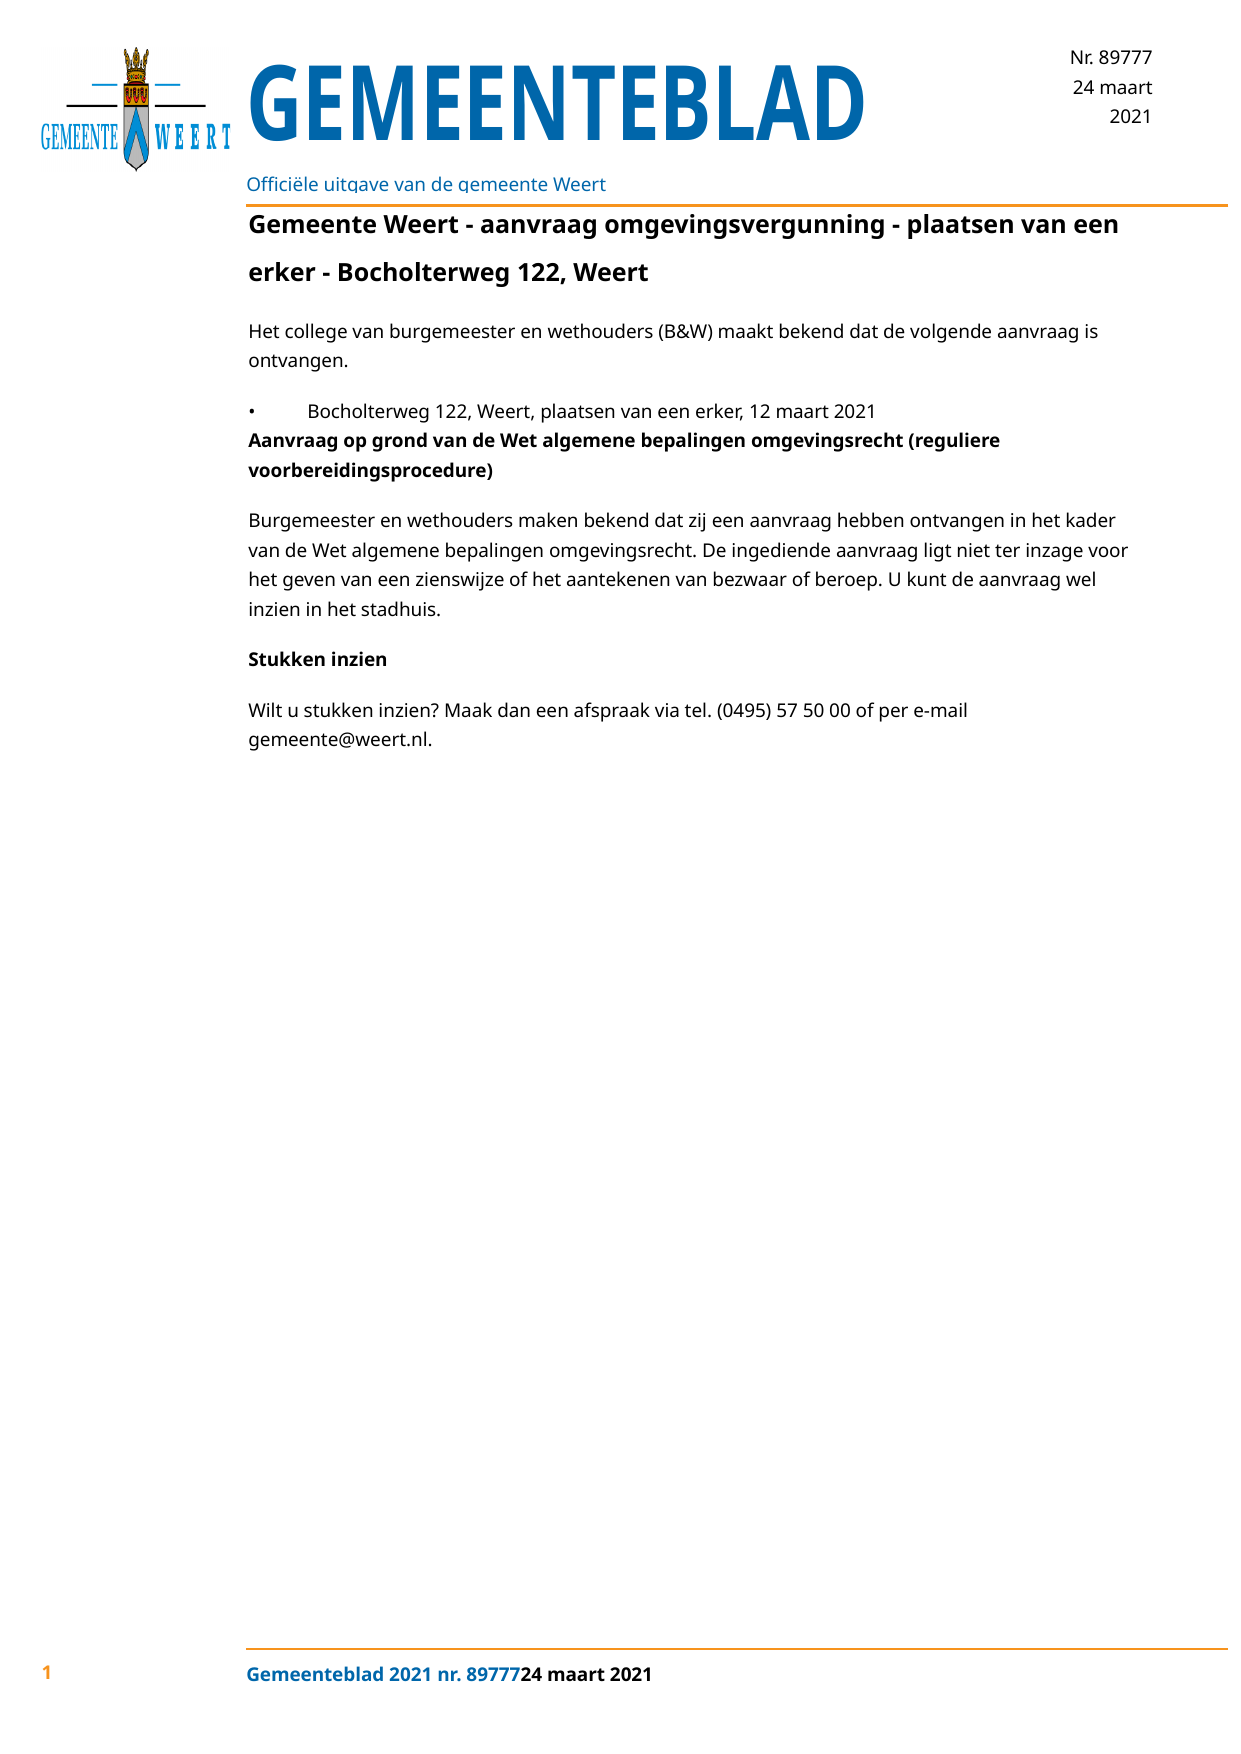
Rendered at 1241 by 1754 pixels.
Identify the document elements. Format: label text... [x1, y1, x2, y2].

text Wilt u stukken inzien? Maak dan een afspraak via tel. (0495) 57 50 00 of per e-mail gemeente@weert.nl. [248, 697, 1152, 752]
text Gemeente Weert - aanvraag omgevingsvergunning - plaatsen van een erker - Bocholterweg 122, Weert [248, 207, 1152, 288]
list Bocholterweg 122, Weert, plaatsen van een erker, 12 maart 2021 [248, 398, 1152, 424]
text Aanvraag op grond van de Wet algemene bepalingen omgevingsrecht (reguliere voorbereidingsprocedure) [248, 427, 1152, 483]
text Het college van burgemeester en wethouders (B&W) maakt bekend dat de volgende aanvraag is ontvangen. [248, 318, 1152, 373]
picture [41, 47, 231, 172]
text Stukken inzien [248, 647, 1152, 672]
text Burgemeester en wethouders maken bekend dat zij een aanvraag hebben ontvangen in het kader van de Wet algemene bepalingen omgevingsrecht. De ingediende aanvraag ligt niet ter inzage voor het geven van een zienswijze of het aantekenen van bezwaar of beroep. U kunt de aanvraag wel inzien in het stadhuis. [248, 507, 1152, 622]
